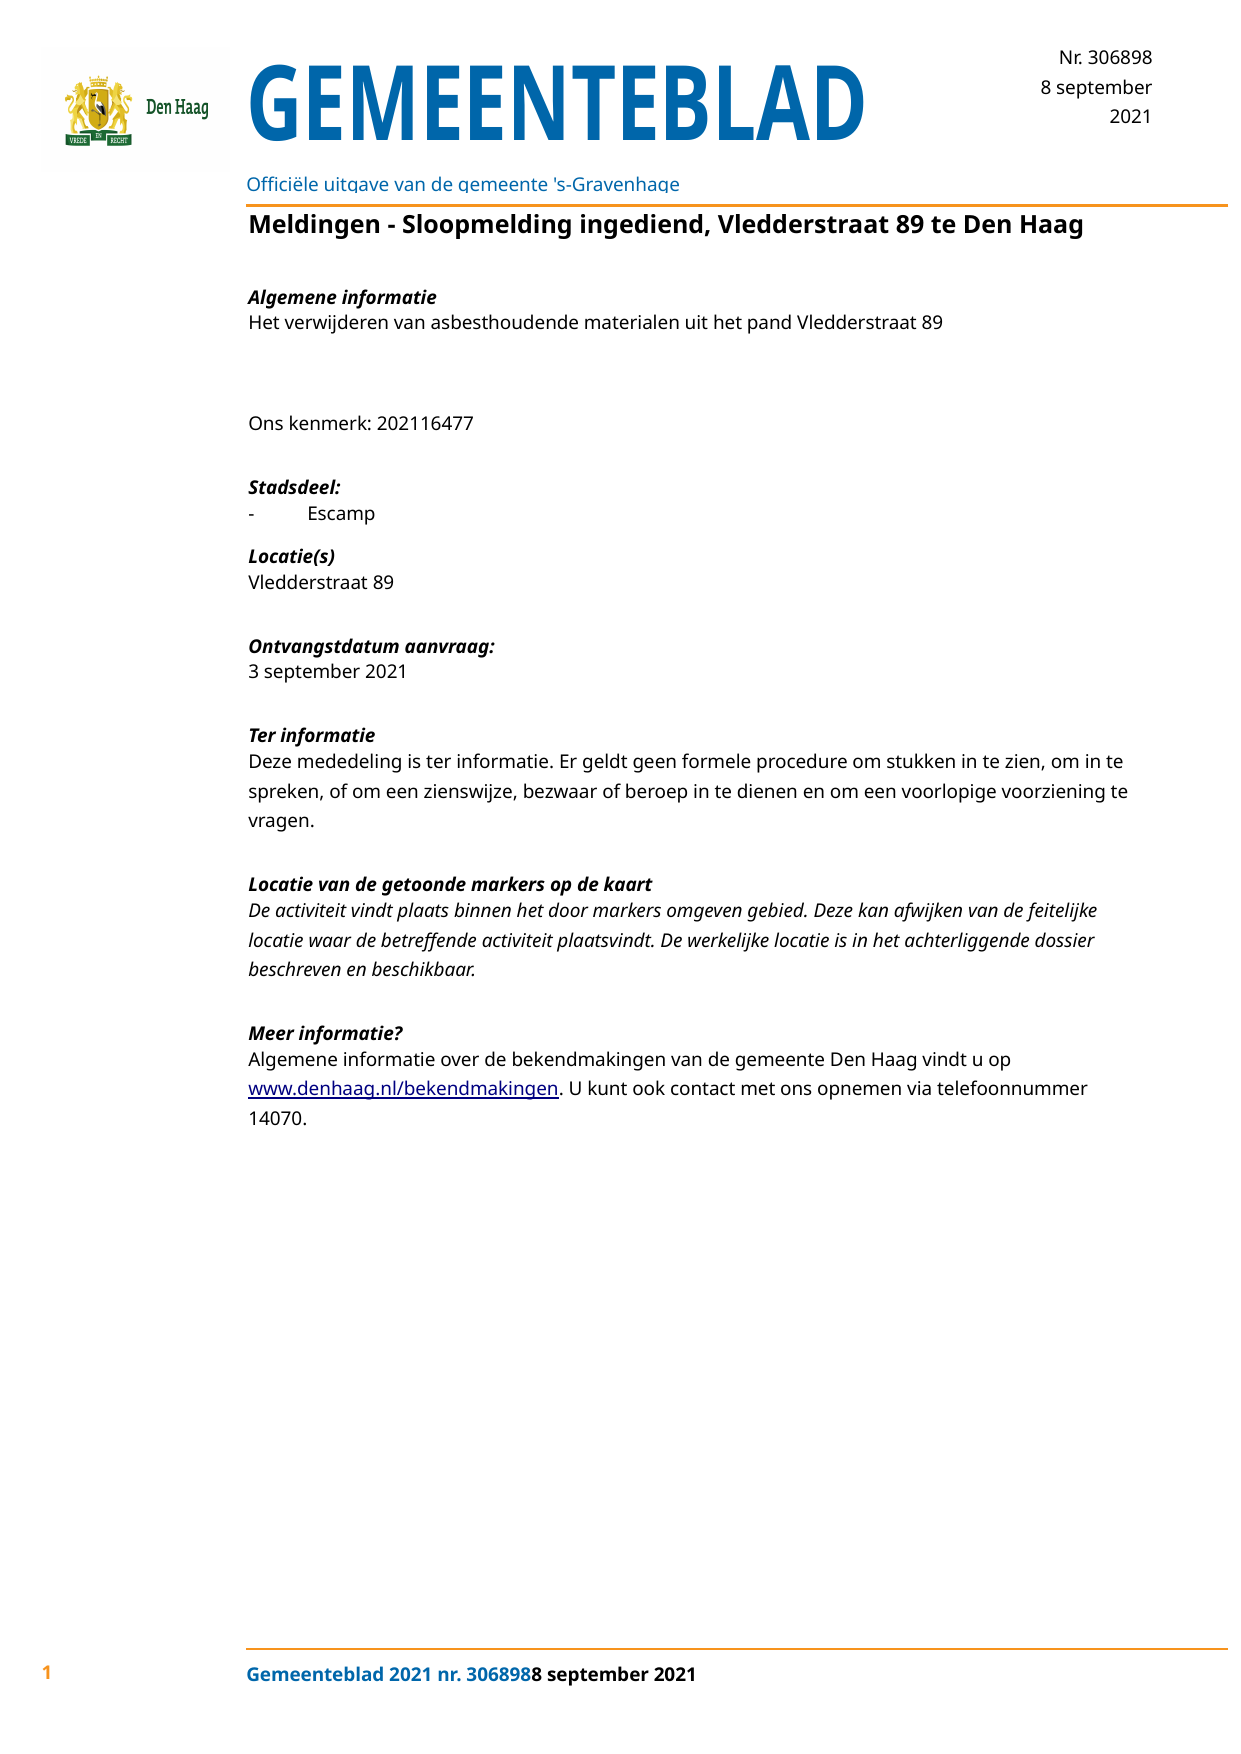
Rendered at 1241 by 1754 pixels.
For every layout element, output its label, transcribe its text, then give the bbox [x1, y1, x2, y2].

text Locatie van de getoonde markers op de kaart [248, 871, 1152, 897]
list Escamp [248, 500, 1152, 526]
text Stadsdeel: [248, 474, 1152, 500]
text Locatie(s) [248, 543, 1152, 569]
text Meer informatie? [248, 1020, 1152, 1046]
text Ontvangstdatum aanvraag: [248, 633, 1152, 659]
text Algemene informatie over de bekendmakingen van de gemeente Den Haag vindt u op www.denhaag.nl/bekendmakingen. U kunt ook contact met ons opnemen via telefoonnummer 14070. [248, 1046, 1152, 1131]
text Meldingen - Sloopmelding ingediend, Vledderstraat 89 te Den Haag [248, 207, 1152, 241]
text De activiteit vindt plaats binnen het door markers omgeven gebied. Deze kan afwijken van de feitelijke locatie waar de betreffende activiteit plaatsvindt. De werkelijke locatie is in het achterliggende dossier beschreven en beschikbaar. [248, 897, 1152, 982]
text Algemene informatie [248, 284, 1152, 309]
text Ter informatie [248, 723, 1152, 748]
text Ons kenmerk: 202116477 [248, 410, 1152, 436]
text 3 september 2021 [248, 659, 1152, 684]
text Vledderstraat 89 [248, 569, 1152, 595]
text Deze mededeling is ter informatie. Er geldt geen formele procedure om stukken in te zien, om in te spreken, of om een zienswijze, bezwaar of beroep in te dienen en om een voorlopige voorziening te vragen. [248, 748, 1152, 833]
text Het verwijderen van asbesthoudende materialen uit het pand Vledderstraat 89 [248, 309, 1152, 335]
picture [41, 47, 231, 172]
